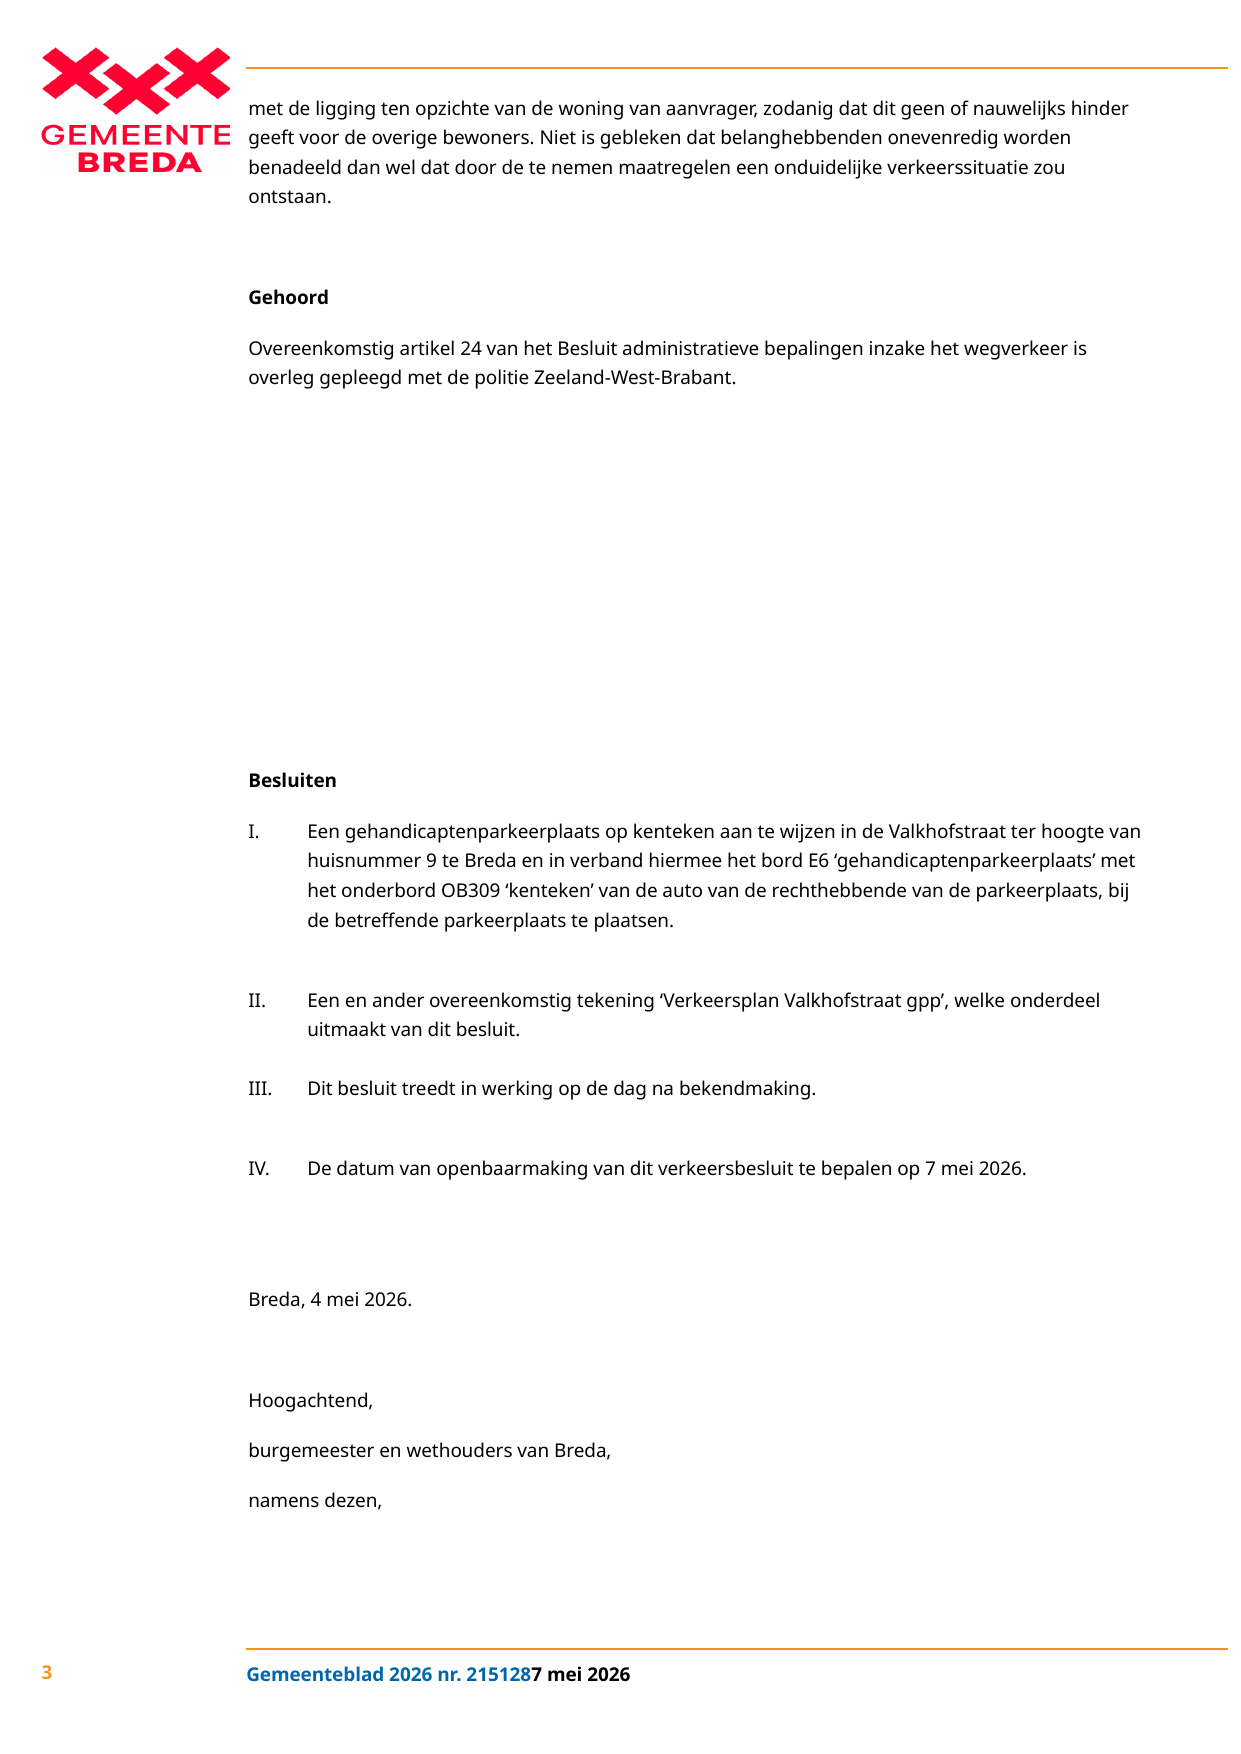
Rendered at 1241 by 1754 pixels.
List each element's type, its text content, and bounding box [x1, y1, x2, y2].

picture [41, 47, 231, 172]
list Een gehandicaptenparkeerplaats op kenteken aan te wijzen in de Valkhofstraat ter hoogte van huisnummer 9 te Breda en in verband hiermee het bord E6 ‘gehandicaptenparkeerplaats’ met het onderbord OB309 ‘kenteken’ van de auto van de rechthebbende van de parkeerplaats, bij de betreffende parkeerplaats te plaatsen. [248, 818, 1152, 933]
text Breda, 4 mei 2026. [248, 1286, 1152, 1312]
text namens dezen, [248, 1488, 1152, 1513]
text Gehoord [248, 284, 1152, 310]
text Besluiten [248, 768, 1152, 793]
text Overeenkomstig artikel 24 van het Besluit administratieve bepalingen inzake het wegverkeer is overleg gepleegd met de politie Zeeland-West-Brabant. [248, 335, 1152, 390]
text Hoogachtend, [248, 1387, 1152, 1413]
list Een en ander overeenkomstig tekening ‘Verkeersplan Valkhofstraat gpp’, welke onderdeel uitmaakt van dit besluit. [248, 987, 1152, 1042]
list De datum van openbaarmaking van dit verkeersbesluit te bepalen op 7 mei 2026. [248, 1156, 1152, 1181]
text burgemeester en wethouders van Breda, [248, 1437, 1152, 1463]
list Dit besluit treedt in werking op de dag na bekendmaking. [248, 1076, 1152, 1101]
text met de ligging ten opzichte van de woning van aanvrager, zodanig dat dit geen of nauwelijks hinder geeft voor de overige bewoners. Niet is gebleken dat belanghebbenden onevenredig worden benadeeld dan wel dat door de te nemen maatregelen een onduidelijke verkeerssituatie zou ontstaan. [248, 95, 1152, 209]
